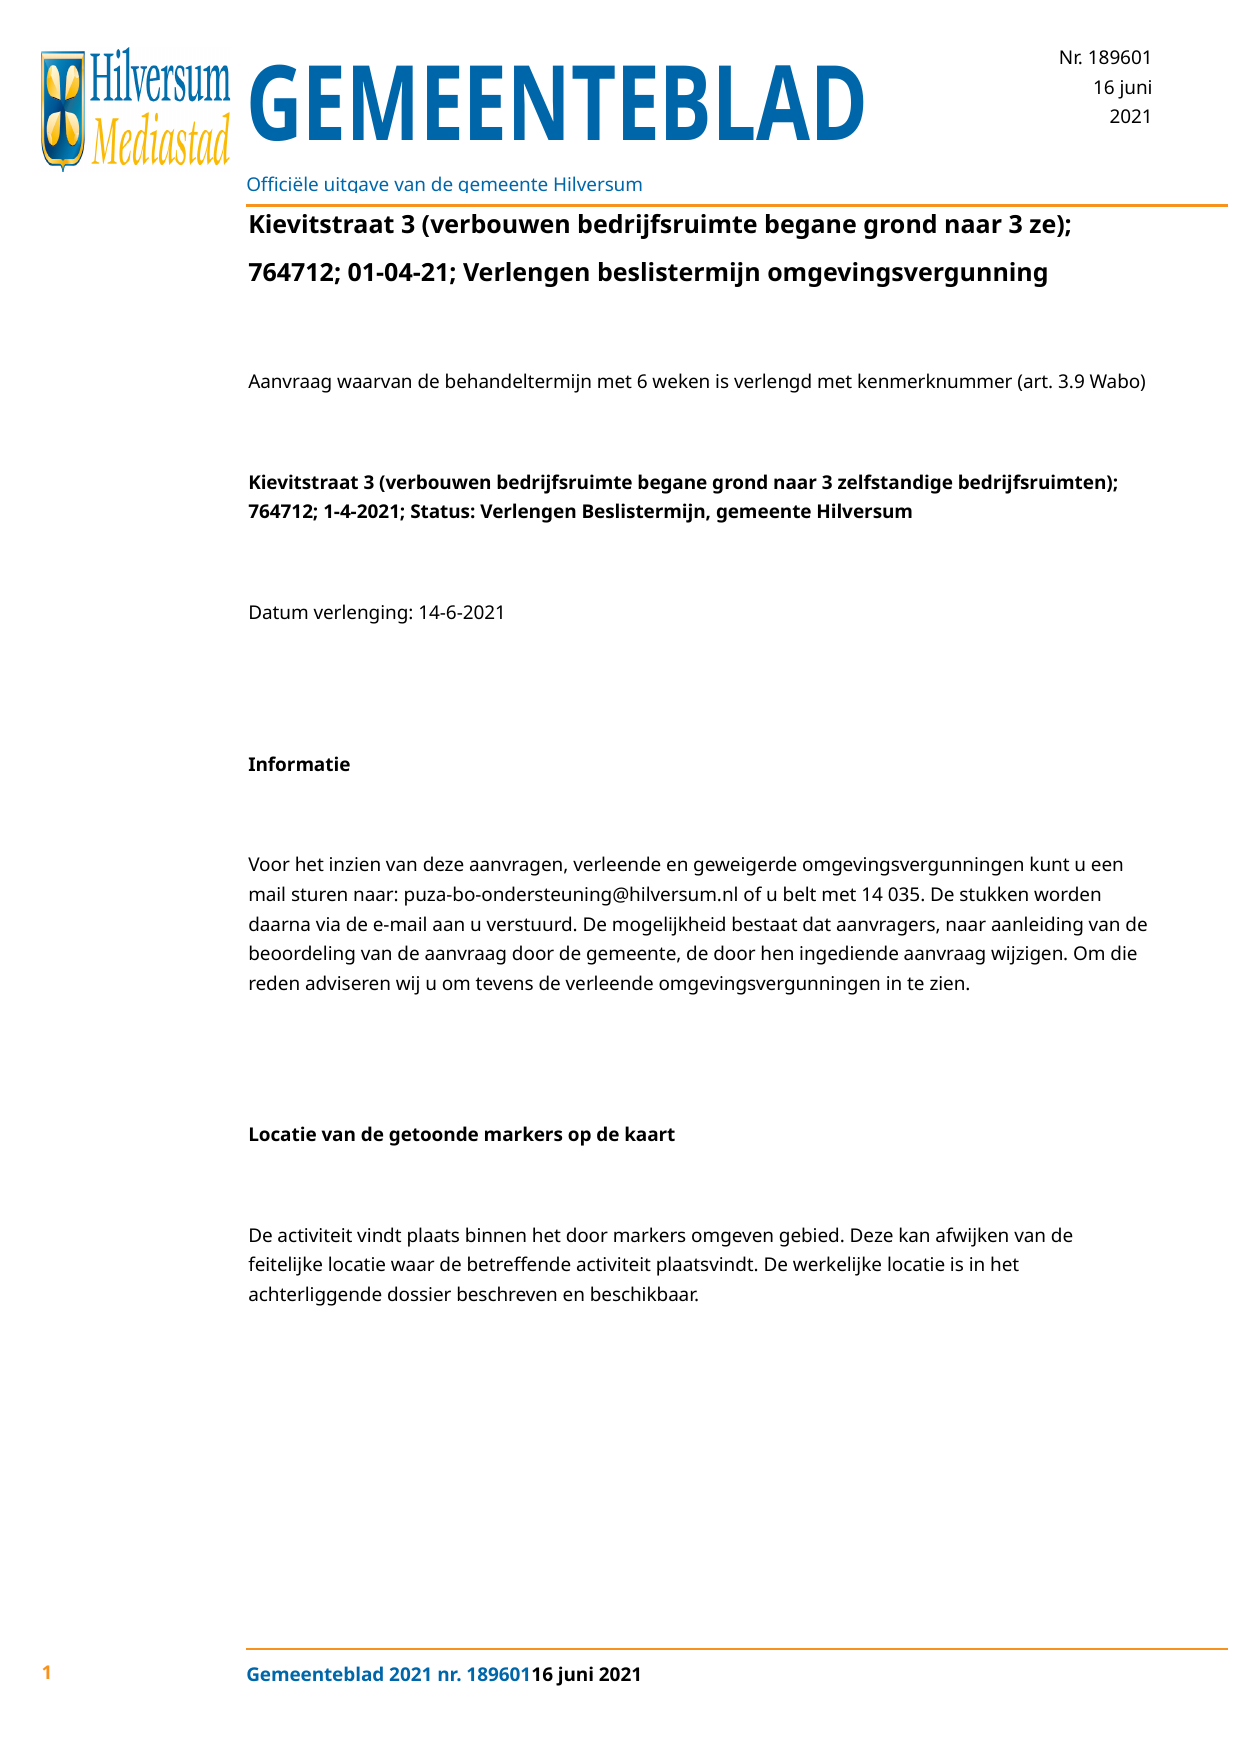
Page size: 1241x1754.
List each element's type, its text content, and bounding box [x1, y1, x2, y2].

text Aanvraag waarvan de behandeltermijn met 6 weken is verlengd met kenmerknummer (art. 3.9 Wabo) [248, 368, 1152, 394]
text Informatie [248, 751, 1152, 777]
text Kievitstraat 3 (verbouwen bedrijfsruimte begane grond naar 3 ze); 764712; 01-04-21; Verlengen beslistermijn omgevingsvergunning [248, 207, 1152, 288]
text Datum verlenging: 14-6-2021 [248, 599, 1152, 625]
text Voor het inzien van deze aanvragen, verleende en geweigerde omgevingsvergunningen kunt u een mail sturen naar: puza-bo-ondersteuning@hilversum.nl of u belt met 14 035. De stukken worden daarna via de e-mail aan u verstuurd. De mogelijkheid bestaat dat aanvragers, naar aanleiding van de beoordeling van de aanvraag door de gemeente, de door hen ingediende aanvraag wijzigen. Om die reden adviseren wij u om tevens de verleende omgevingsvergunningen in te zien. [248, 852, 1152, 996]
text Locatie van de getoonde markers op de kaart [248, 1121, 1152, 1147]
text Kievitstraat 3 (verbouwen bedrijfsruimte begane grond naar 3 zelfstandige bedrijfsruimten); 764712; 1-4-2021; Status: Verlengen Beslistermijn, gemeente Hilversum [248, 469, 1152, 524]
text De activiteit vindt plaats binnen het door markers omgeven gebied. Deze kan afwijken van de feitelijke locatie waar de betreffende activiteit plaatsvindt. De werkelijke locatie is in het achterliggende dossier beschreven en beschikbaar. [248, 1222, 1152, 1307]
picture [41, 47, 231, 172]
